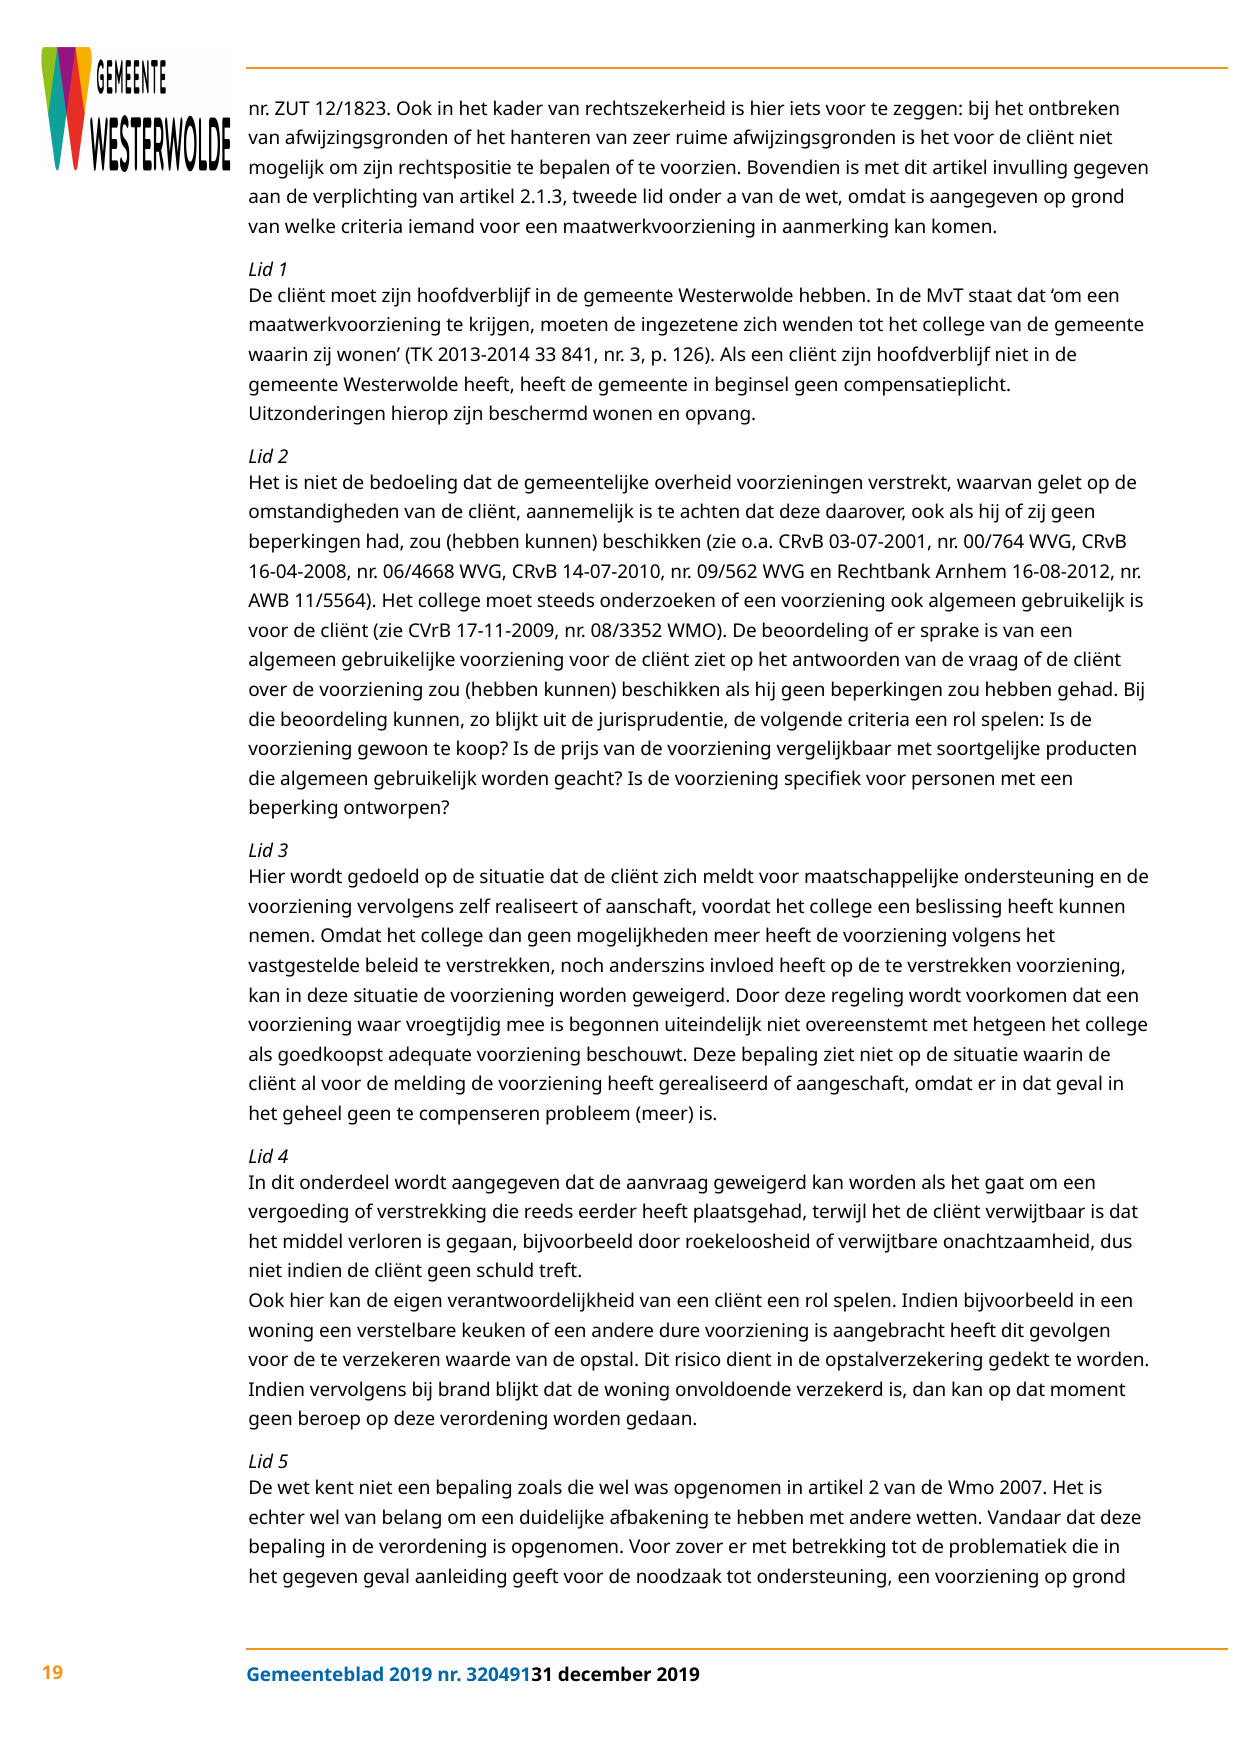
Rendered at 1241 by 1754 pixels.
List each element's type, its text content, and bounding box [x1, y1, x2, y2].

text De wet kent niet een bepaling zoals die wel was opgenomen in artikel 2 van de Wmo 2007. Het is echter wel van belang om een duidelijke afbakening te hebben met andere wetten. Vandaar dat deze bepaling in de verordening is opgenomen. Voor zover er met betrekking tot de problematiek die in het gegeven geval aanleiding geeft voor de noodzaak tot ondersteuning, een voorziening op grond [248, 1474, 1152, 1589]
text Lid 5 [248, 1449, 1152, 1474]
text De cliënt moet zijn hoofdverblijf in de gemeente Westerwolde hebben. In de MvT staat dat ‘om een maatwerkvoorziening te krijgen, moeten de ingezetene zich wenden tot het college van de gemeente waarin zij wonen’ (TK 2013-2014 33 841, nr. 3, p. 126). Als een cliënt zijn hoofdverblijf niet in de gemeente Westerwolde heeft, heeft de gemeente in beginsel geen compensatieplicht. Uitzonderingen hierop zijn beschermd wonen en opvang. [248, 282, 1152, 426]
text In dit onderdeel wordt aangegeven dat de aanvraag geweigerd kan worden als het gaat om een vergoeding of verstrekking die reeds eerder heeft plaatsgehad, terwijl het de cliënt verwijtbaar is dat het middel verloren is gegaan, bijvoorbeeld door roekeloosheid of verwijtbare onachtzaamheid, dus niet indien de cliënt geen schuld treft. [248, 1169, 1152, 1283]
picture [41, 47, 231, 172]
text nr. ZUT 12/1823. Ook in het kader van rechtszekerheid is hier iets voor te zeggen: bij het ontbreken van afwijzingsgronden of het hanteren van zeer ruime afwijzingsgronden is het voor de cliënt niet mogelijk om zijn rechtspositie te bepalen of te voorzien. Bovendien is met dit artikel invulling gegeven aan de verplichting van artikel 2.1.3, tweede lid onder a van de wet, omdat is aangegeven op grond van welke criteria iemand voor een maatwerkvoorziening in aanmerking kan komen. [248, 95, 1152, 239]
text Het is niet de bedoeling dat de gemeentelijke overheid voorzieningen verstrekt, waarvan gelet op de omstandigheden van de cliënt, aannemelijk is te achten dat deze daarover, ook als hij of zij geen beperkingen had, zou (hebben kunnen) beschikken (zie o.a. CRvB 03-07-2001, nr. 00/764 WVG, CRvB 16-04-2008, nr. 06/4668 WVG, CRvB 14-07-2010, nr. 09/562 WVG en Rechtbank Arnhem 16-08-2012, nr. AWB 11/5564). Het college moet steeds onderzoeken of een voorziening ook algemeen gebruikelijk is voor de cliënt (zie CVrB 17-11-2009, nr. 08/3352 WMO). De beoordeling of er sprake is van een algemeen gebruikelijke voorziening voor de cliënt ziet op het antwoorden van de vraag of de cliënt over de voorziening zou (hebben kunnen) beschikken als hij geen beperkingen zou hebben gehad. Bij die beoordeling kunnen, zo blijkt uit de jurisprudentie, de volgende criteria een rol spelen: Is de voorziening gewoon te koop? Is de prijs van de voorziening vergelijkbaar met soortgelijke producten die algemeen gebruikelijk worden geacht? Is de voorziening specifiek voor personen met een beperking ontworpen? [248, 469, 1152, 820]
text Lid 2 [248, 443, 1152, 469]
text Lid 1 [248, 256, 1152, 282]
text Ook hier kan de eigen verantwoordelijkheid van een cliënt een rol spelen. Indien bijvoorbeeld in een woning een verstelbare keuken of een andere dure voorziening is aangebracht heeft dit gevolgen voor de te verzekeren waarde van de opstal. Dit risico dient in de opstalverzekering gedekt te worden. Indien vervolgens bij brand blijkt dat de woning onvoldoende verzekerd is, dan kan op dat moment geen beroep op deze verordening worden gedaan. [248, 1287, 1152, 1431]
text Lid 3 [248, 838, 1152, 863]
text Hier wordt gedoeld op de situatie dat de cliënt zich meldt voor maatschappelijke ondersteuning en de voorziening vervolgens zelf realiseert of aanschaft, voordat het college een beslissing heeft kunnen nemen. Omdat het college dan geen mogelijkheden meer heeft de voorziening volgens het vastgestelde beleid te verstrekken, noch anderszins invloed heeft op de te verstrekken voorziening, kan in deze situatie de voorziening worden geweigerd. Door deze regeling wordt voorkomen dat een voorziening waar vroegtijdig mee is begonnen uiteindelijk niet overeenstemt met hetgeen het college als goedkoopst adequate voorziening beschouwt. Deze bepaling ziet niet op de situatie waarin de cliënt al voor de melding de voorziening heeft gerealiseerd of aangeschaft, omdat er in dat geval in het geheel geen te compenseren probleem (meer) is. [248, 863, 1152, 1126]
text Lid 4 [248, 1143, 1152, 1169]
